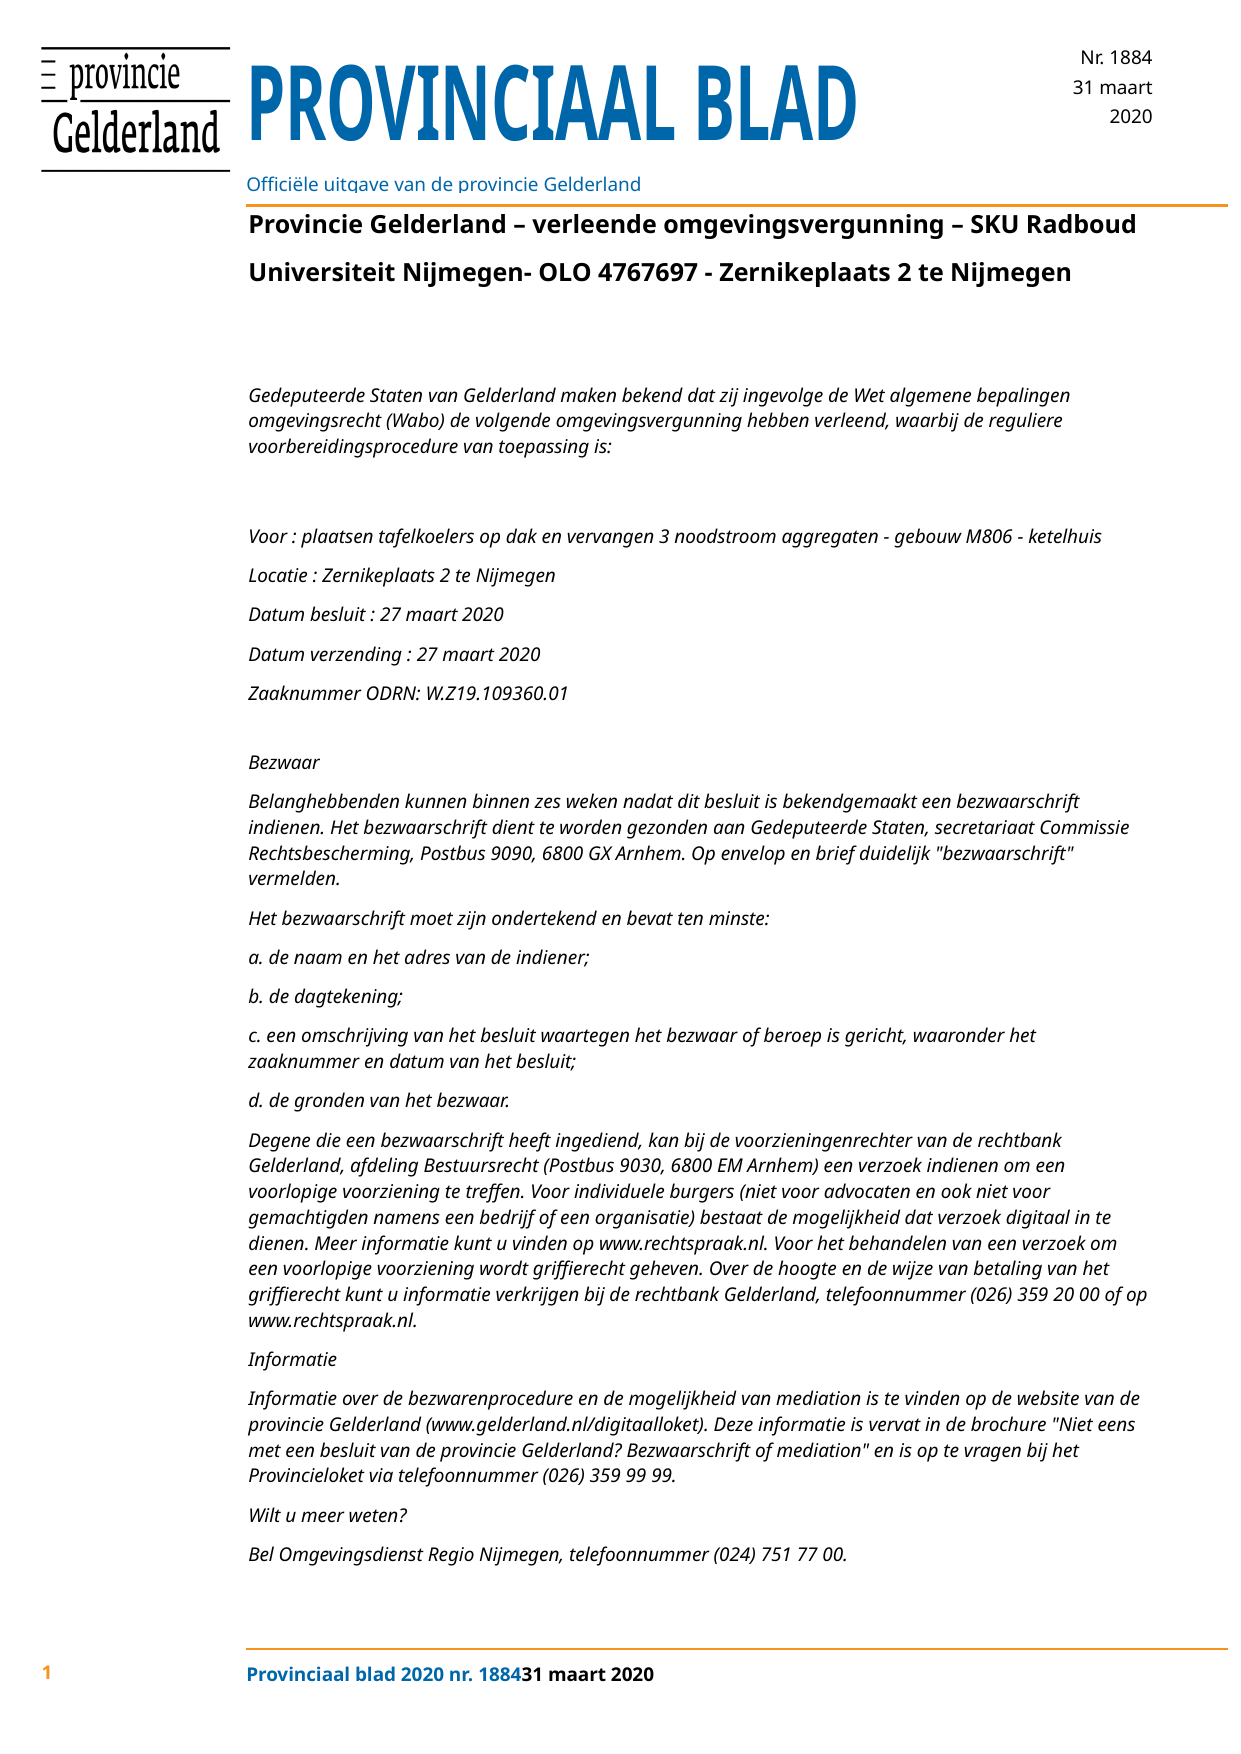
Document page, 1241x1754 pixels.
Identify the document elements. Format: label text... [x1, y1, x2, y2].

picture [41, 47, 231, 172]
text Bezwaar [248, 749, 1152, 775]
text a. de naam en het adres van de indiener; [248, 944, 1152, 970]
text Informatie over de bezwarenprocedure en de mogelijkheid van mediation is te vinden op de website van de provincie Gelderland (www.gelderland.nl/digitaalloket). Deze informatie is vervat in de brochure "Niet eens met een besluit van de provincie Gelderland? Bezwaarschrift of mediation" en is op te vragen bij het Provincieloket via telefoonnummer (026) 359 99 99. [248, 1385, 1152, 1488]
text Belanghebbenden kunnen binnen zes weken nadat dit besluit is bekendgemaakt een bezwaarschrift indienen. Het bezwaarschrift dient te worden gezonden aan Gedeputeerde Staten, secretariaat Commissie Rechtsbescherming, Postbus 9090, 6800 GX Arnhem. Op envelop en brief duidelijk "bezwaarschrift" vermelden. [248, 788, 1152, 891]
text Degene die een bezwaarschrift heeft ingediend, kan bij de voorzieningenrechter van de rechtbank Gelderland, afdeling Bestuursrecht (Postbus 9030, 6800 EM Arnhem) een verzoek indienen om een voorlopige voorziening te treffen. Voor individuele burgers (niet voor advocaten en ook niet voor gemachtigden namens een bedrijf of een organisatie) bestaat de mogelijkheid dat verzoek digitaal in te dienen. Meer informatie kunt u vinden op www.rechtspraak.nl. Voor het behandelen van een verzoek om een voorlopige voorziening wordt griffierecht geheven. Over de hoogte en de wijze van betaling van het griffierecht kunt u informatie verkrijgen bij de rechtbank Gelderland, telefoonnummer (026) 359 20 00 of op www.rechtspraak.nl. [248, 1127, 1152, 1333]
text Het bezwaarschrift moet zijn ondertekend en bevat ten minste: [248, 905, 1152, 930]
text Zaaknummer ODRN: W.Z19.109360.01 [248, 680, 1152, 706]
text Provincie Gelderland – verleende omgevingsvergunning – SKU Radboud Universiteit Nijmegen- OLO 4767697 - Zernikeplaats 2 te Nijmegen [248, 207, 1152, 288]
text Bel Omgevingsdienst Regio Nijmegen, telefoonnummer (024) 751 77 00. [248, 1541, 1152, 1567]
text Voor : plaatsen tafelkoelers op dak en vervangen 3 noodstroom aggregaten - gebouw M806 - ketelhuis [248, 523, 1152, 549]
text Locatie : Zernikeplaats 2 te Nijmegen [248, 562, 1152, 588]
text b. de dagtekening; [248, 983, 1152, 1009]
text Datum besluit : 27 maart 2020 [248, 602, 1152, 627]
text Gedeputeerde Staten van Gelderland maken bekend dat zij ingevolge de Wet algemene bepalingen omgevingsrecht (Wabo) de volgende omgevingsvergunning hebben verleend, waarbij de reguliere voorbereidingsprocedure van toepassing is: [248, 382, 1152, 459]
text d. de gronden van het bezwaar. [248, 1087, 1152, 1113]
text Wilt u meer weten? [248, 1502, 1152, 1528]
text c. een omschrijving van het besluit waartegen het bezwaar of beroep is gericht, waaronder het zaaknummer en datum van het besluit; [248, 1022, 1152, 1074]
text Informatie [248, 1346, 1152, 1372]
text Datum verzending : 27 maart 2020 [248, 641, 1152, 667]
